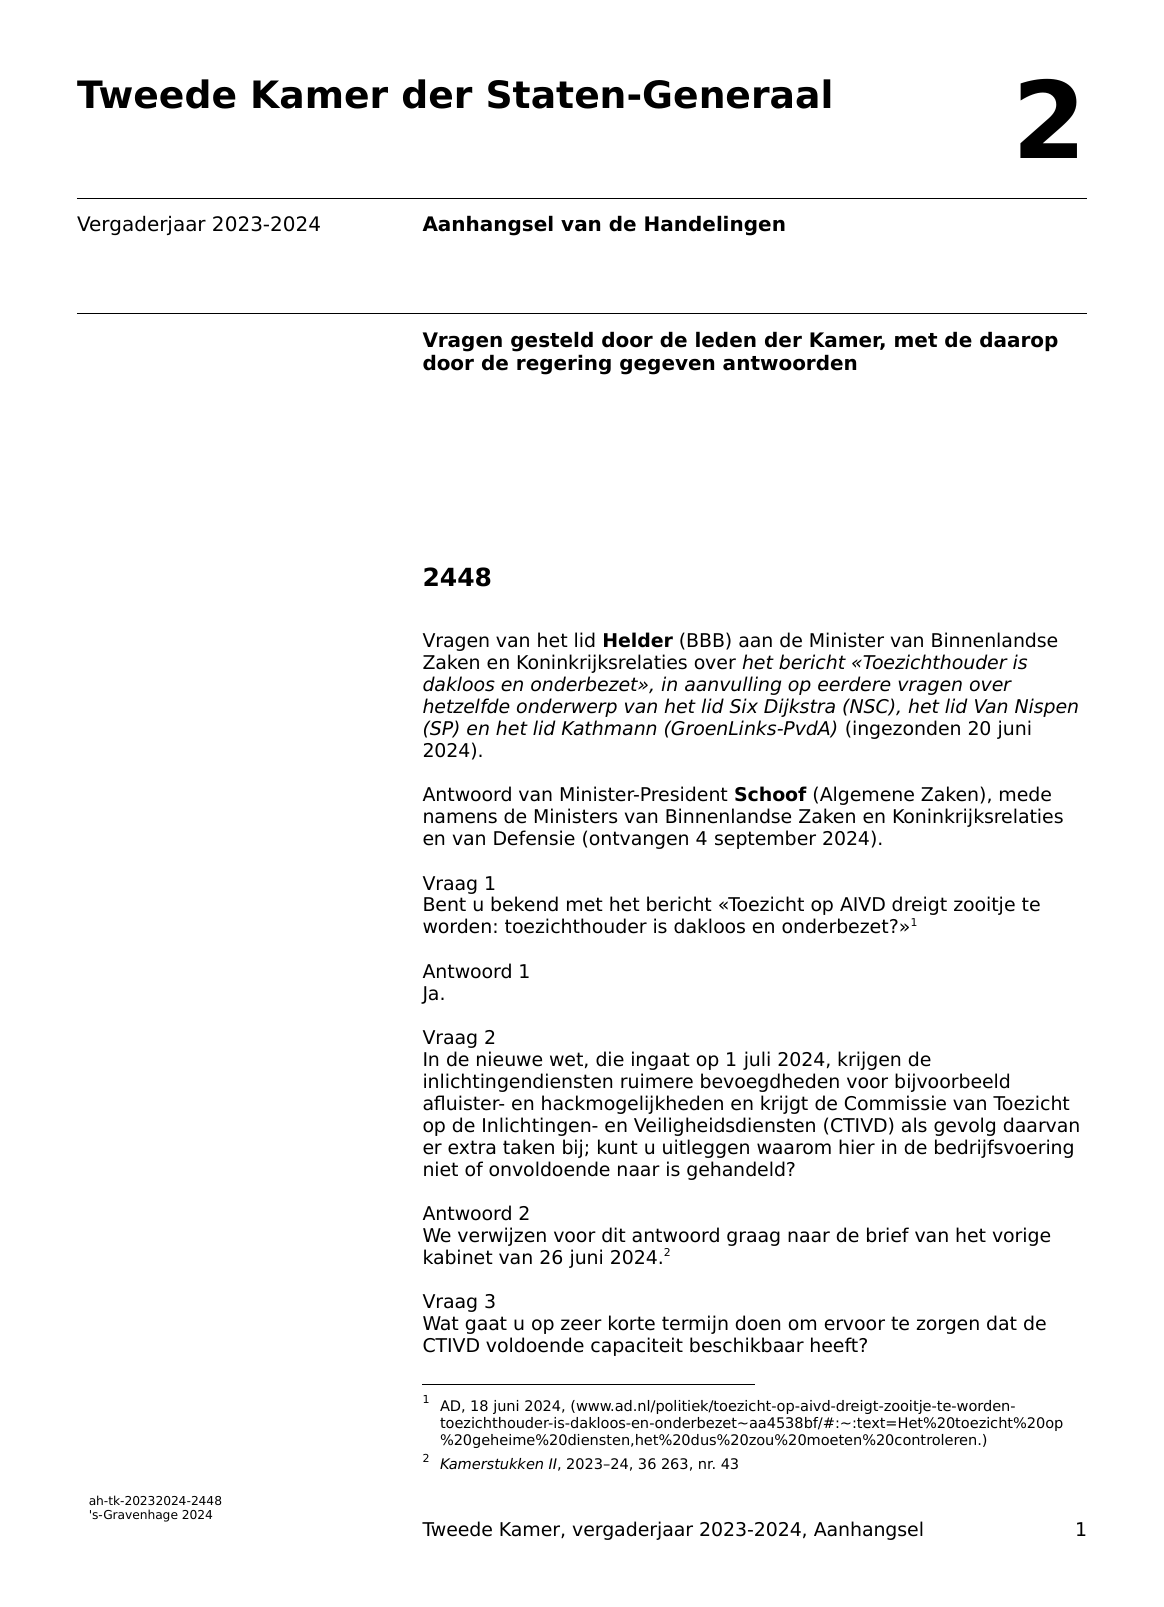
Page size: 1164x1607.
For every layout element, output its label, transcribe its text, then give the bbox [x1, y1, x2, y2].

table_cell [77, 314, 422, 375]
text Bent u bekend met het bericht «Toezicht op AIVD dreigt zooitje te worden: toezichthouder is dakloos en onderbezet?» [422, 894, 1087, 938]
text We verwijzen voor dit antwoord graag naar de brief van het vorige kabinet van 26 juni 2024. [422, 1225, 1087, 1269]
table_cell Vragen gesteld door de leden der Kamer, met de daarop door de regering gegeven antwoorden [422, 314, 1087, 375]
table_header Tweede Kamer der Staten-Generaal [77, 59, 886, 198]
text 's-Gravenhage 2024 [88, 1508, 323, 1522]
table_cell Aanhangsel van de Handelingen [422, 199, 1087, 313]
text Vraag 3 [422, 1291, 1087, 1313]
text Antwoord 1 [422, 961, 1087, 982]
text ah-tk-20232024-2448 [88, 1494, 323, 1508]
text AD, 18 juni 2024, (www.ad.nl/politiek/toezicht-op-aivd-dreigt-zooitje-te-worden-toezichthouder-is-dakloos-en-onderbezet~aa4538bf/#:~:text=Het%20toezicht%20op%20geheime%20diensten,het%20dus%20zou%20moeten%20controleren.) [422, 1393, 1087, 1449]
text In de nieuwe wet, die ingaat op 1 juli 2024, krijgen de inlichtingendiensten ruimere bevoegdheden voor bijvoorbeeld afluister- en hackmogelijkheden en krijgt de Commissie van Toezicht op de Inlichtingen- en Veiligheidsdiensten (CTIVD) als gevolg daarvan er extra taken bij; kunt u uitleggen waarom hier in de bedrijfsvoering niet of onvoldoende naar is gehandeld? [422, 1049, 1087, 1181]
text Antwoord 2 [422, 1203, 1087, 1225]
text Ja. [422, 982, 1087, 1004]
table_cell Vergaderjaar 2023-2024 [77, 199, 422, 313]
text Antwoord van Minister-President Schoof (Algemene Zaken), mede namens de Ministers van Binnenlandse Zaken en Koninkrijksrelaties en van Defensie (ontvangen 4 september 2024). [422, 784, 1087, 850]
text 2448 [422, 563, 1087, 592]
text Kamerstukken II, 2023–24, 36 263, nr. 43 [422, 1452, 1087, 1474]
text Vraag 1 [422, 872, 1087, 894]
text Vraag 2 [422, 1027, 1087, 1049]
text Wat gaat u op zeer korte termijn doen om ervoor te zorgen dat de CTIVD voldoende capaciteit beschikbaar heeft? [422, 1313, 1087, 1357]
text Vragen van het lid Helder (BBB) aan de Minister van Binnenlandse Zaken en Koninkrijksrelaties over het bericht «Toezichthouder is dakloos en onderbezet», in aanvulling op eerdere vragen over hetzelfde onderwerp van het lid Six Dijkstra (NSC), het lid Van Nispen (SP) en het lid Kathmann (GroenLinks-PvdA) (ingezonden 20 juni 2024). [422, 630, 1087, 762]
table_header 2 [886, 59, 1087, 198]
